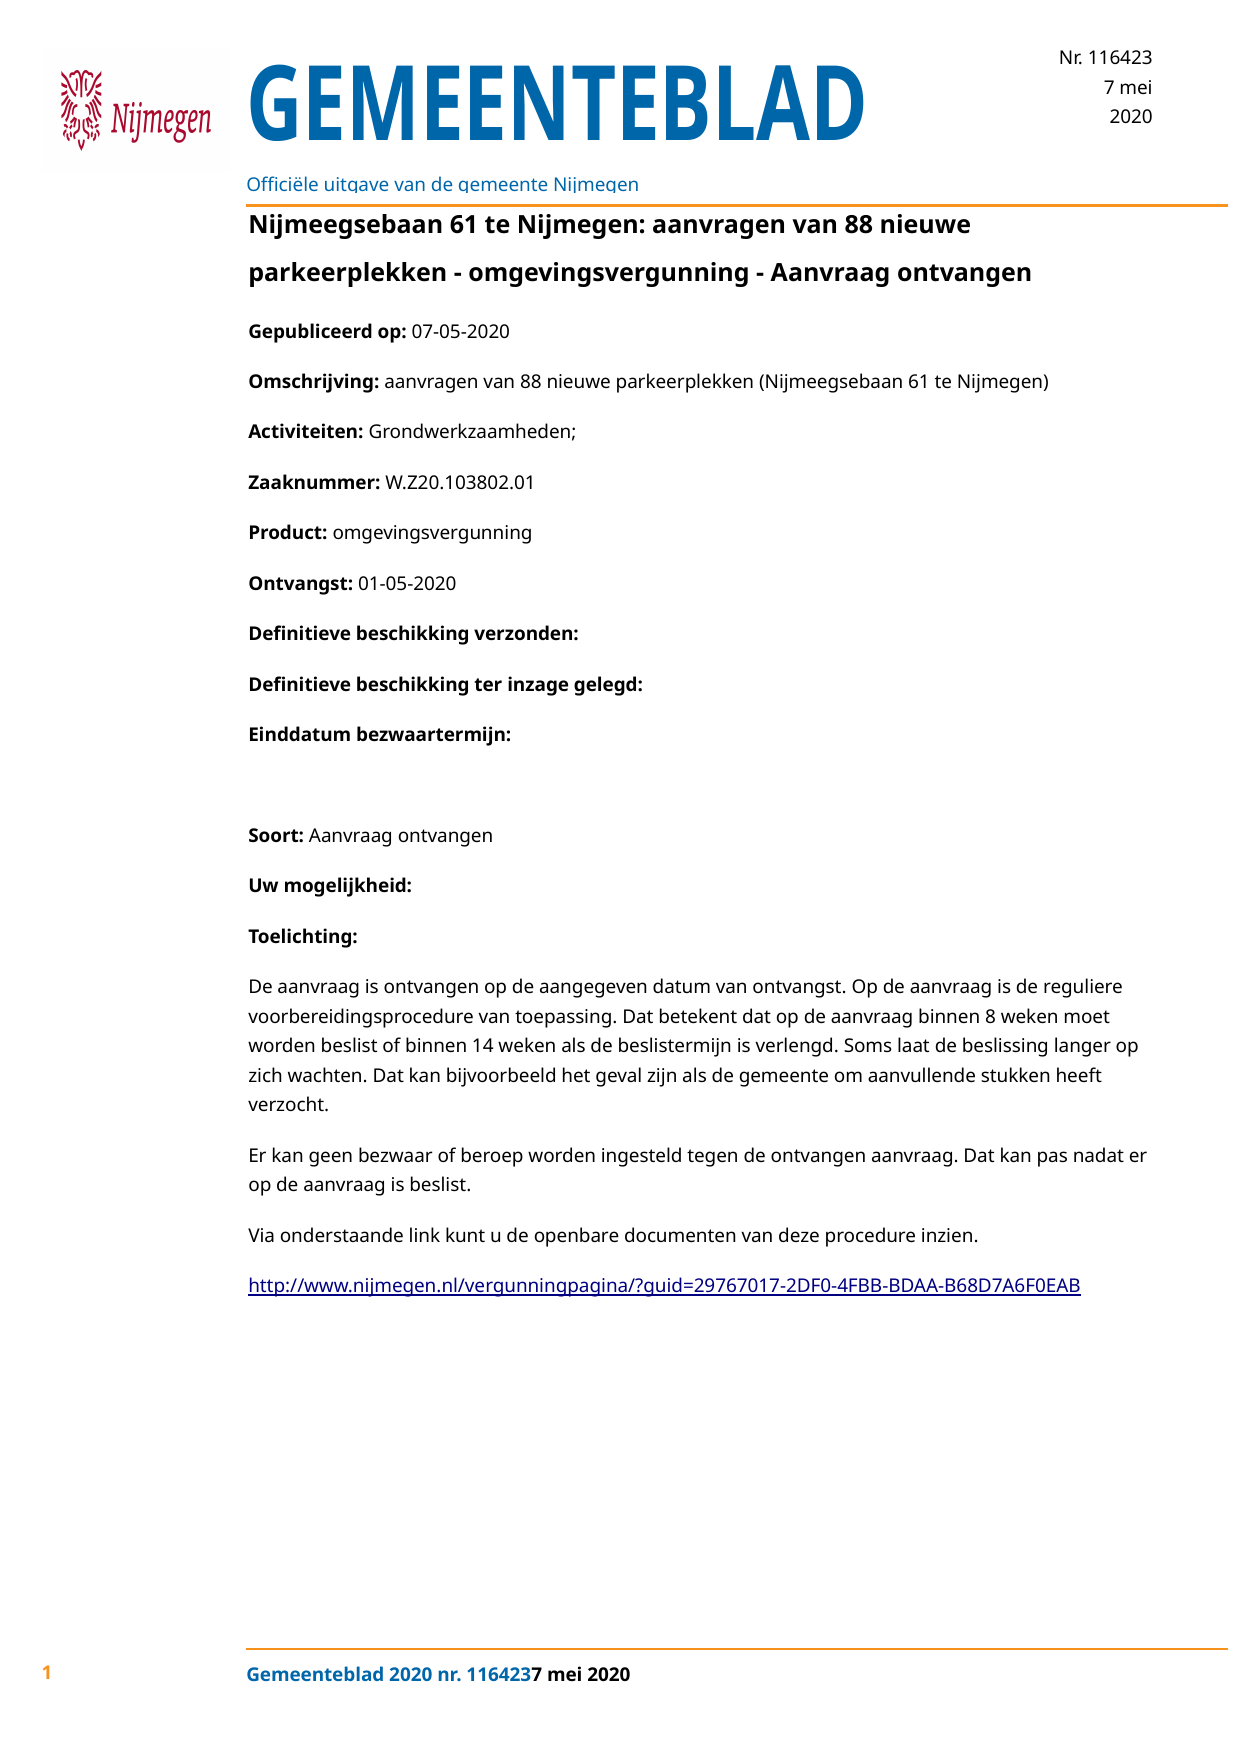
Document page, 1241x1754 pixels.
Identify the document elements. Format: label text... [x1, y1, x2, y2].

text Product: omgevingsvergunning [248, 519, 1152, 545]
text Uw mogelijkheid: [248, 872, 1152, 898]
text Toelichting: [248, 923, 1152, 949]
text Zaaknummer: W.Z20.103802.01 [248, 469, 1152, 495]
picture [41, 47, 231, 172]
text Soort: Aanvraag ontvangen [248, 822, 1152, 848]
text Gepubliceerd op: 07-05-2020 [248, 318, 1152, 344]
text Via onderstaande link kunt u de openbare documenten van deze procedure inzien. [248, 1222, 1152, 1248]
text http://www.nijmegen.nl/vergunningpagina/?guid=29767017-2DF0-4FBB-BDAA-B68D7A6F0EAB [248, 1272, 1152, 1298]
text Omschrijving: aanvragen van 88 nieuwe parkeerplekken (Nijmeegsebaan 61 te Nijmegen) [248, 368, 1152, 394]
text Ontvangst: 01-05-2020 [248, 570, 1152, 596]
text Nijmeegsebaan 61 te Nijmegen: aanvragen van 88 nieuwe parkeerplekken - omgevingsvergunning - Aanvraag ontvangen [248, 207, 1152, 288]
text Er kan geen bezwaar of beroep worden ingesteld tegen de ontvangen aanvraag. Dat kan pas nadat er op de aanvraag is beslist. [248, 1142, 1152, 1197]
text De aanvraag is ontvangen op de aangegeven datum van ontvangst. Op de aanvraag is de reguliere voorbereidingsprocedure van toepassing. Dat betekent dat op de aanvraag binnen 8 weken moet worden beslist of binnen 14 weken als de beslistermijn is verlengd. Soms laat de beslissing langer op zich wachten. Dat kan bijvoorbeeld het geval zijn als de gemeente om aanvullende stukken heeft verzocht. [248, 973, 1152, 1117]
text Definitieve beschikking ter inzage gelegd: [248, 671, 1152, 697]
text Activiteiten: Grondwerkzaamheden; [248, 419, 1152, 444]
text Definitieve beschikking verzonden: [248, 620, 1152, 646]
text Einddatum bezwaartermijn: [248, 721, 1152, 747]
